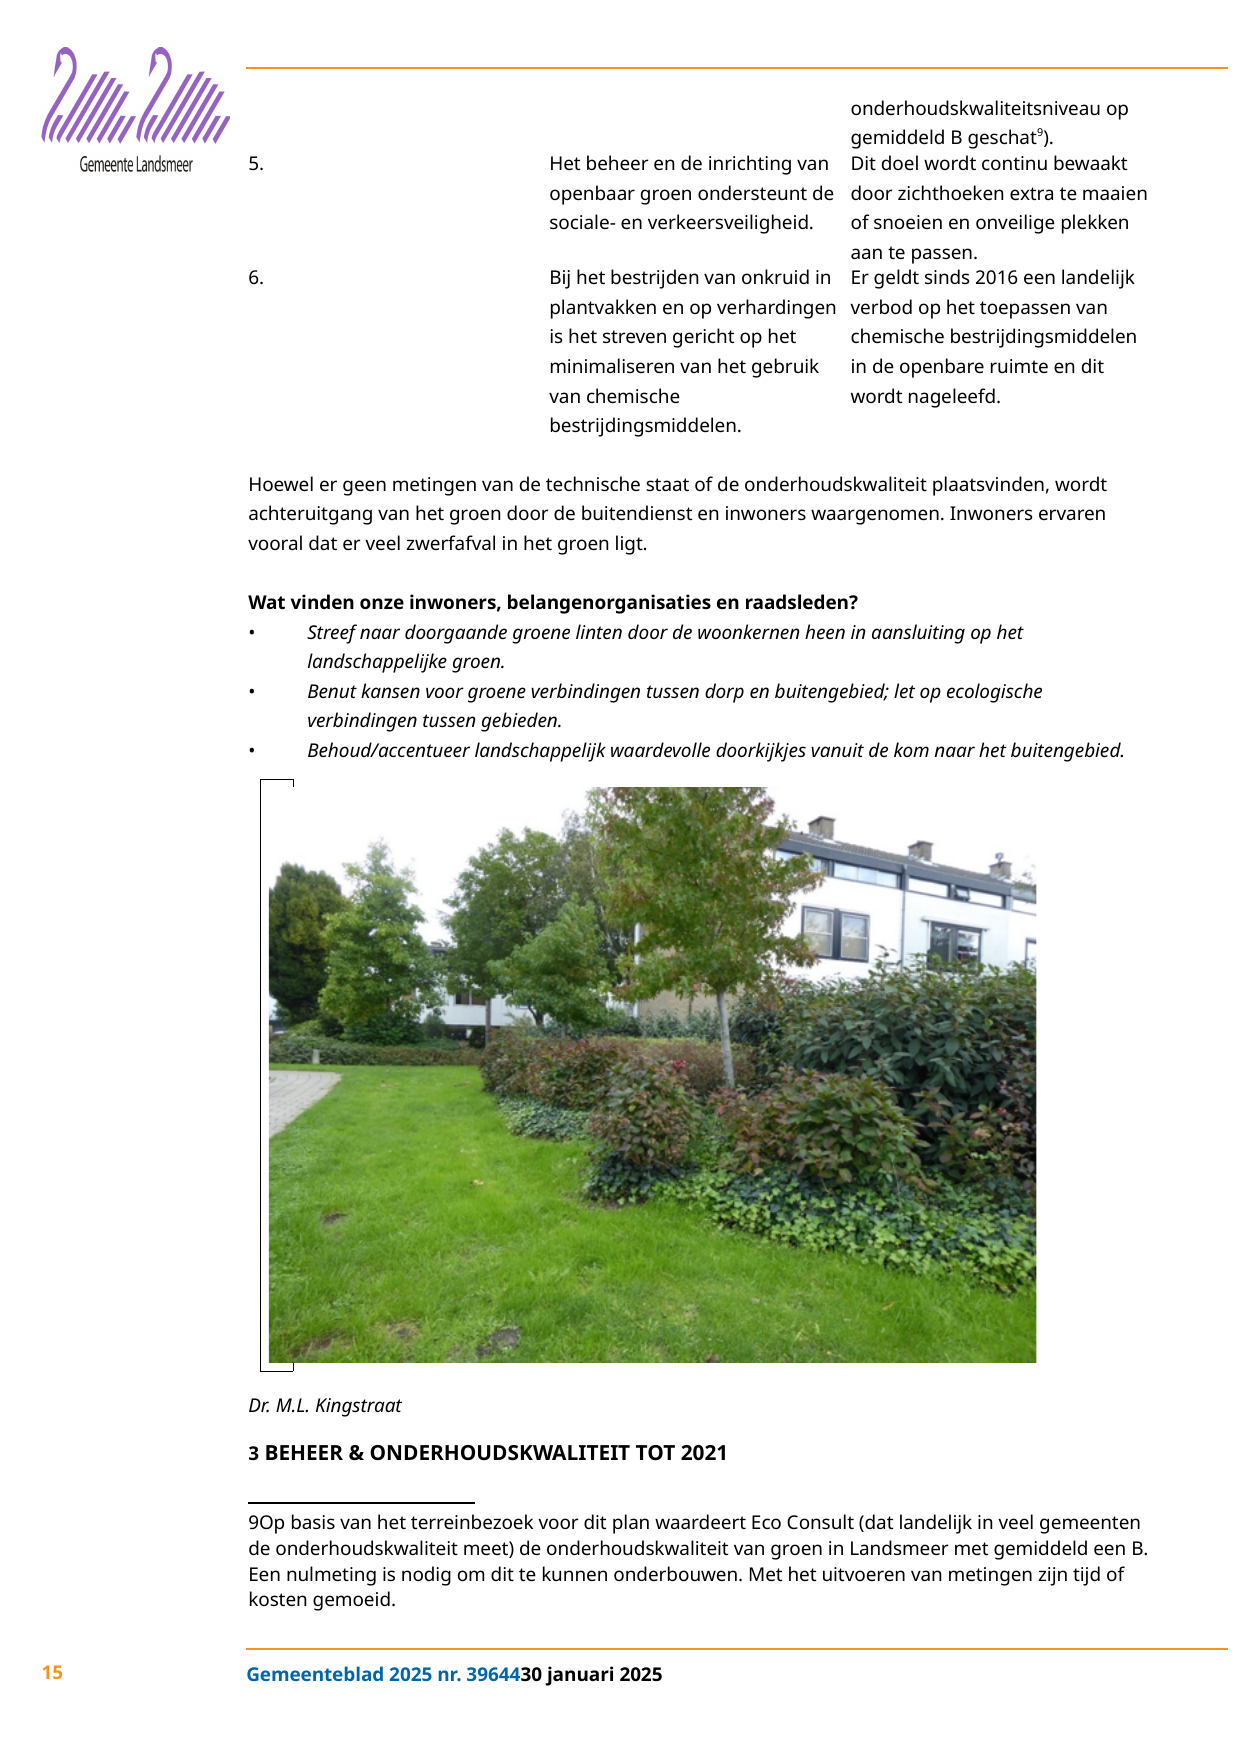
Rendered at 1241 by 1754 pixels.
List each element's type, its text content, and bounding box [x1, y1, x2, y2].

list Behoud/accentueer landschappelijk waardevolle doorkijkjes vanuit de kom naar het buitengebied. [248, 737, 1152, 763]
text Hoewel er geen metingen van de technische staat of de onderhoudskwaliteit plaatsvinden, wordt achteruitgang van het groen door de buitendienst en inwoners waargenomen. Inwoners ervaren vooral dat er veel zwerfafval in het groen ligt. [248, 471, 1152, 556]
list Streef naar doorgaande groene linten door de woonkernen heen in aansluiting op het landschappelijke groen. [248, 619, 1152, 674]
text 3 BEHEER & ONDERHOUDSKWALITEIT TOT 2021 [248, 1438, 1152, 1467]
list Benut kansen voor groene verbindingen tussen dorp en buitengebied; let op ecologische verbindingen tussen gebieden. [248, 678, 1152, 733]
table_cell Er geldt sinds 2016 een landelijk verbod op het toepassen van chemische bestrijdingsmiddelen in de openbare ruimte en dit wordt nageleefd. [850, 265, 1152, 438]
table_cell 6. [248, 265, 549, 438]
picture [268, 787, 1037, 1363]
table_cell 5. [248, 150, 549, 264]
table_cell Bij het bestrijden van onkruid in plantvakken en op verhardingen is het streven gericht op het minimaliseren van het gebruik van chemische bestrijdingsmiddelen. [549, 265, 850, 438]
text Dr. M.L. Kingstraat [248, 1393, 1152, 1418]
table_cell onderhoudskwaliteitsniveau op gemiddeld B geschat). [850, 95, 1152, 150]
text Wat vinden onze inwoners, belangenorganisaties en raadsleden? [248, 589, 1152, 615]
table_cell Het beheer en de inrichting van openbaar groen ondersteunt de sociale- en verkeersveiligheid. [549, 150, 850, 264]
picture [41, 47, 231, 172]
table_cell Dit doel wordt continu bewaakt door zichthoeken extra te maaien of snoeien en onveilige plekken aan te passen. [850, 150, 1152, 264]
table_cell [549, 95, 850, 150]
table_cell [248, 95, 549, 150]
